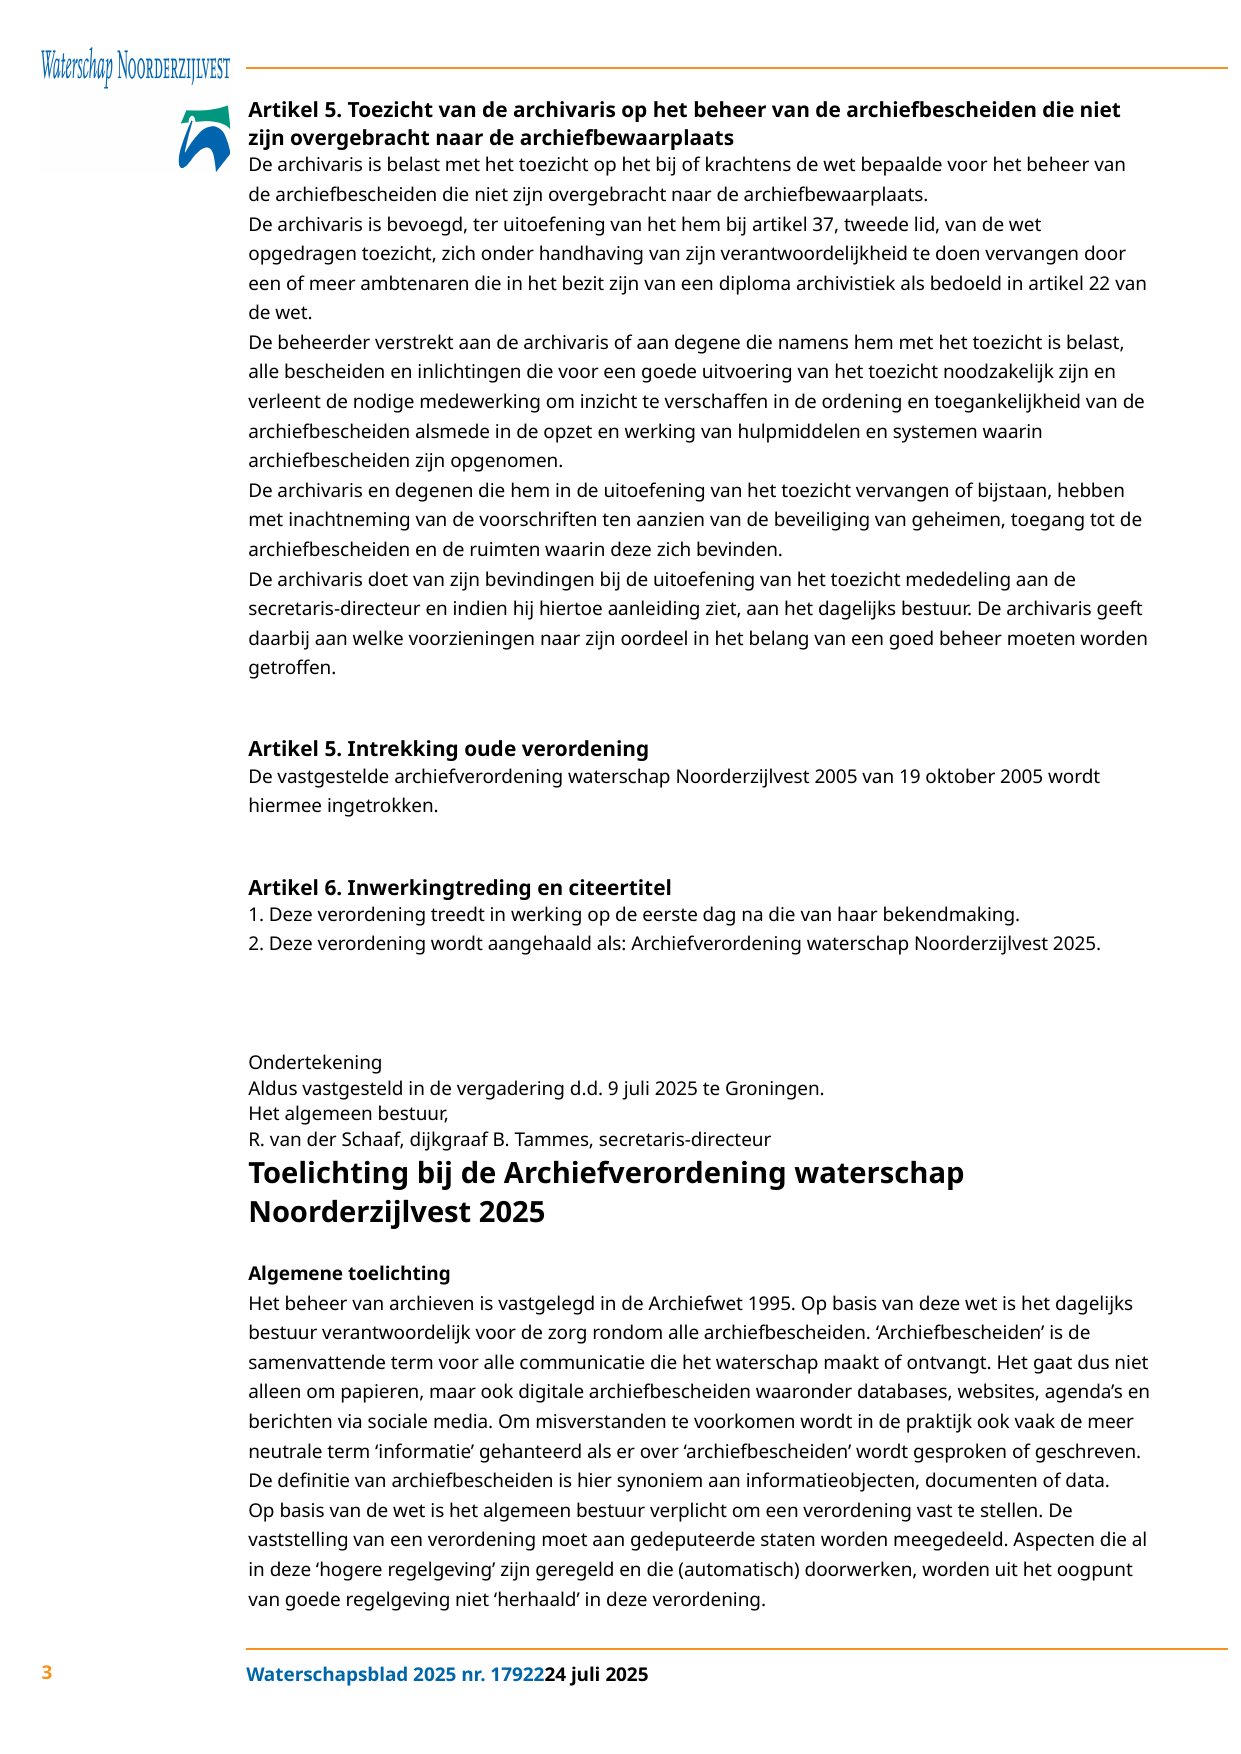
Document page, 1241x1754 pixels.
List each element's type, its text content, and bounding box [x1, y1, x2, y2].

text Artikel 6. Inwerkingtreding en citeertitel [248, 873, 1152, 901]
text De archivaris en degenen die hem in de uitoefening van het toezicht vervangen of bijstaan, hebben met inachtneming van de voorschriften ten aanzien van de beveiliging van geheimen, toegang tot de archiefbescheiden en de ruimten waarin deze zich bevinden. [248, 477, 1152, 562]
text Algemene toelichting [248, 1260, 1152, 1286]
text Op basis van de wet is het algemeen bestuur verplicht om een verordening vast te stellen. De vaststelling van een verordening moet aan gedeputeerde staten worden meegedeeld. Aspecten die al in deze ‘hogere regelgeving’ zijn geregeld en die (automatisch) doorwerken, worden uit het oogpunt van goede regelgeving niet ‘herhaald’ in deze verordening. [248, 1497, 1152, 1612]
text Het algemeen bestuur, [248, 1100, 1152, 1126]
picture [41, 47, 231, 172]
text Toelichting bij de Archiefverordening waterschap Noorderzijlvest 2025 [248, 1152, 1152, 1231]
text Artikel 5. Intrekking oude verordening [248, 734, 1152, 763]
text De archivaris is belast met het toezicht op het bij of krachtens de wet bepaalde voor het beheer van de archiefbescheiden die niet zijn overgebracht naar de archiefbewaarplaats. [248, 152, 1152, 207]
text Artikel 5. Toezicht van de archivaris op het beheer van de archiefbescheiden die niet zijn overgebracht naar de archiefbewaarplaats [248, 95, 1152, 152]
text 2. Deze verordening wordt aangehaald als: Archiefverordening waterschap Noorderzijlvest 2025. [248, 931, 1152, 956]
text Ondertekening [248, 1049, 1152, 1075]
text Aldus vastgesteld in de vergadering d.d. 9 juli 2025 te Groningen. [248, 1075, 1152, 1100]
text De archivaris is bevoegd, ter uitoefening van het hem bij artikel 37, tweede lid, van de wet opgedragen toezicht, zich onder handhaving van zijn verantwoordelijkheid te doen vervangen door een of meer ambtenaren die in het bezit zijn van een diploma archivistiek als bedoeld in artikel 22 van de wet. [248, 211, 1152, 325]
text R. van der Schaaf, dijkgraaf B. Tammes, secretaris-directeur [248, 1126, 1152, 1152]
text 1. Deze verordening treedt in werking op de eerste dag na die van haar bekendmaking. [248, 901, 1152, 927]
text De beheerder verstrekt aan de archivaris of aan degene die namens hem met het toezicht is belast, alle bescheiden en inlichtingen die voor een goede uitvoering van het toezicht noodzakelijk zijn en verleent de nodige medewerking om inzicht te verschaffen in de ordening en toegankelijkheid van de archiefbescheiden alsmede in de opzet en werking van hulpmiddelen en systemen waarin archiefbescheiden zijn opgenomen. [248, 329, 1152, 473]
text De vastgestelde archiefverordening waterschap Noorderzijlvest 2005 van 19 oktober 2005 wordt hiermee ingetrokken. [248, 763, 1152, 818]
text Het beheer van archieven is vastgelegd in de Archiefwet 1995. Op basis van deze wet is het dagelijks bestuur verantwoordelijk voor de zorg rondom alle archiefbescheiden. ‘Archiefbescheiden’ is de samenvattende term voor alle communicatie die het waterschap maakt of ontvangt. Het gaat dus niet alleen om papieren, maar ook digitale archiefbescheiden waaronder databases, websites, agenda’s en berichten via sociale media. Om misverstanden te voorkomen wordt in de praktijk ook vaak de meer neutrale term ‘informatie’ gehanteerd als er over ‘archiefbescheiden’ wordt gesproken of geschreven. De definitie van archiefbescheiden is hier synoniem aan informatieobjecten, documenten of data. [248, 1290, 1152, 1493]
text De archivaris doet van zijn bevindingen bij de uitoefening van het toezicht mededeling aan de secretaris-directeur en indien hij hiertoe aanleiding ziet, aan het dagelijks bestuur. De archivaris geeft daarbij aan welke voorzieningen naar zijn oordeel in het belang van een goed beheer moeten worden getroffen. [248, 566, 1152, 680]
